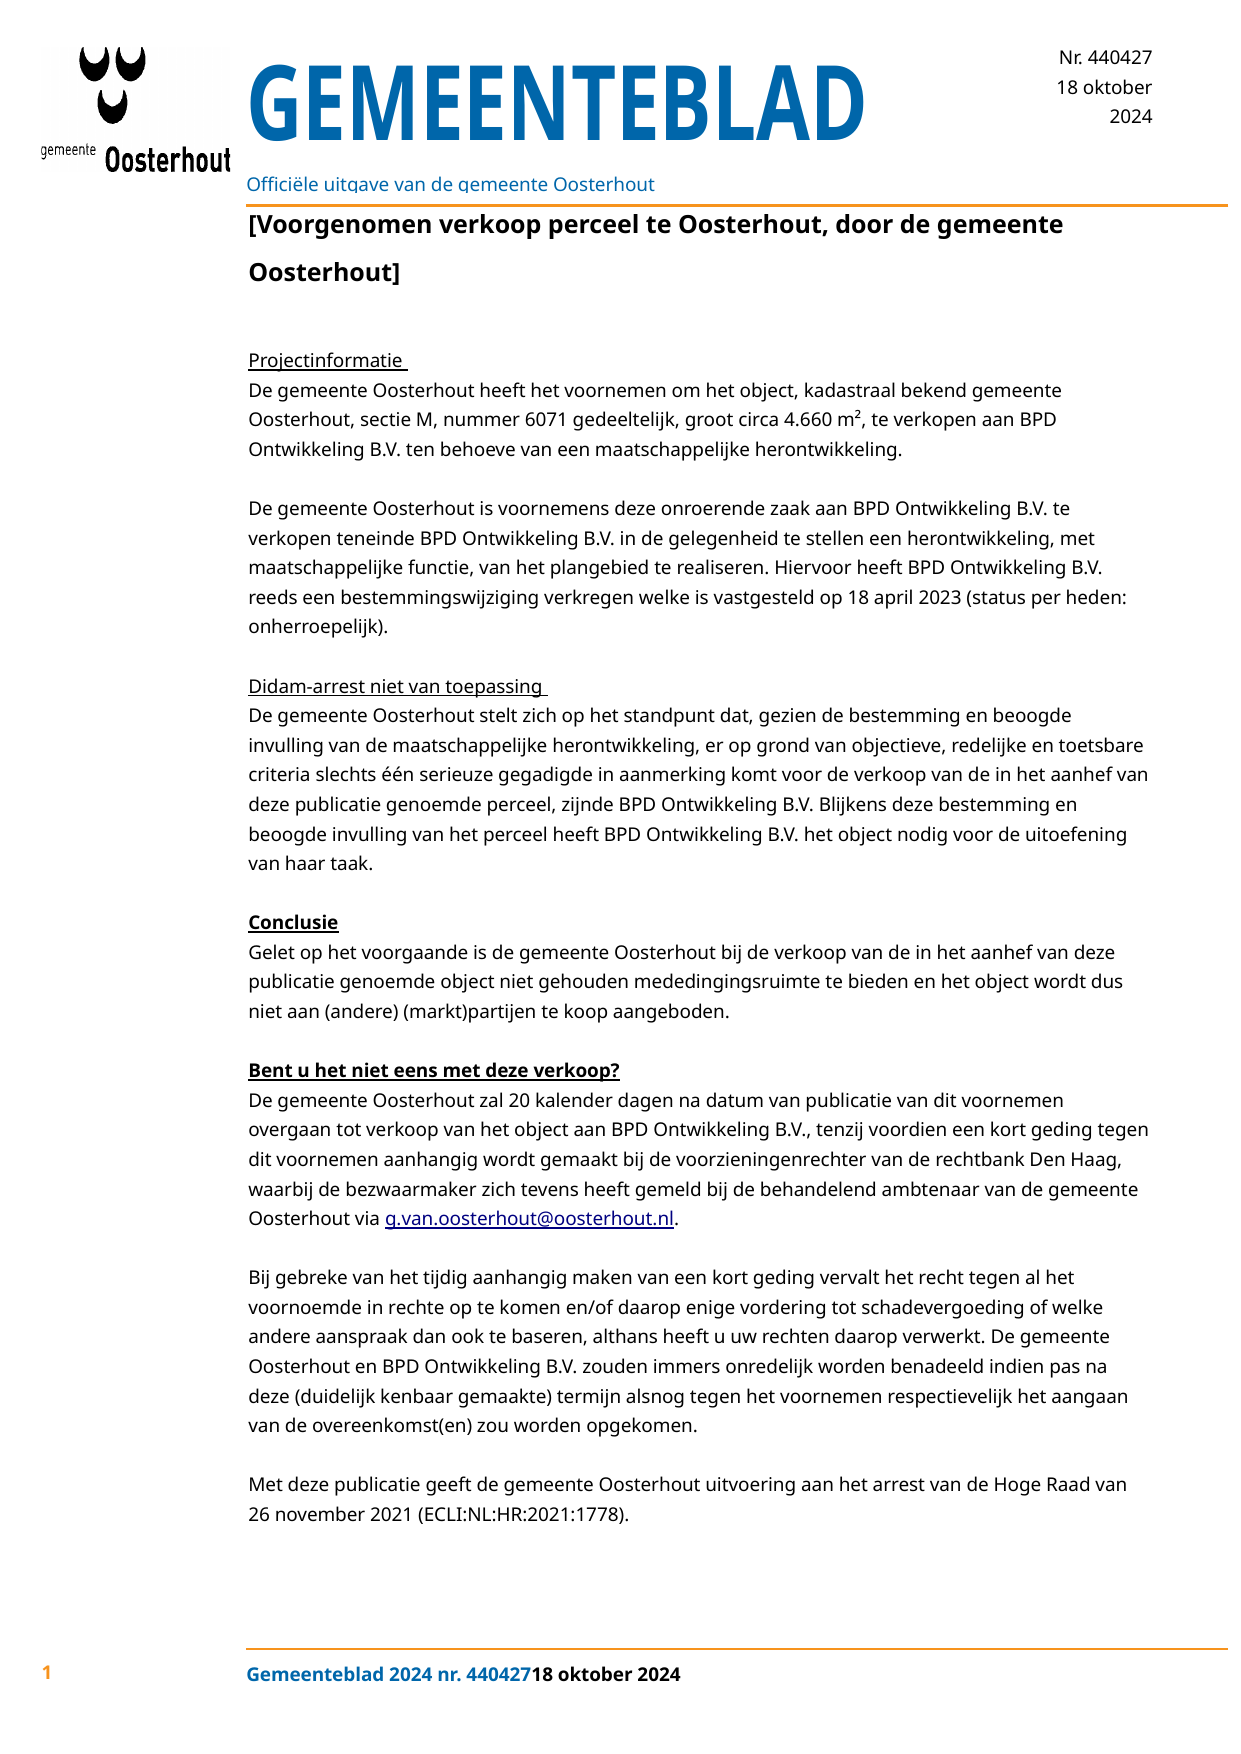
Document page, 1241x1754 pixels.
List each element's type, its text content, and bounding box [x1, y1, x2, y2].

picture [41, 47, 231, 172]
text Conclusie [248, 909, 1152, 935]
text Bij gebreke van het tijdig aanhangig maken van een kort geding vervalt het recht tegen al het voornoemde in rechte op te komen en/of daarop enige vordering tot schadevergoeding of welke andere aanspraak dan ook te baseren, althans heeft u uw rechten daarop verwerkt. De gemeente Oosterhout en BPD Ontwikkeling B.V. zouden immers onredelijk worden benadeeld indien pas na deze (duidelijk kenbaar gemaakte) termijn alsnog tegen het voornemen respectievelijk het aangaan van de overeenkomst(en) zou worden opgekomen. [248, 1264, 1152, 1438]
text De gemeente Oosterhout heeft het voornemen om het object, kadastraal bekend gemeente Oosterhout, sectie M, nummer 6071 gedeeltelijk, groot circa 4.660 m², te verkopen aan BPD Ontwikkeling B.V. ten behoeve van een maatschappelijke herontwikkeling. [248, 377, 1152, 462]
text De gemeente Oosterhout stelt zich op het standpunt dat, gezien de bestemming en beoogde invulling van de maatschappelijke herontwikkeling, er op grond van objectieve, redelijke en toetsbare criteria slechts één serieuze gegadigde in aanmerking komt voor de verkoop van de in het aanhef van deze publicatie genoemde perceel, zijnde BPD Ontwikkeling B.V. Blijkens deze bestemming en beoogde invulling van het perceel heeft BPD Ontwikkeling B.V. het object nodig voor de uitoefening van haar taak. [248, 702, 1152, 876]
text Didam-arrest niet van toepassing [248, 673, 1152, 699]
text Projectinformatie [248, 347, 1152, 373]
text [Voorgenomen verkoop perceel te Oosterhout, door de gemeente Oosterhout] [248, 207, 1152, 288]
text Bent u het niet eens met deze verkoop? [248, 1057, 1152, 1083]
text Gelet op het voorgaande is de gemeente Oosterhout bij de verkoop van de in het aanhef van deze publicatie genoemde object niet gehouden mededingingsruimte te bieden en het object wordt dus niet aan (andere) (markt)partijen te koop aangeboden. [248, 939, 1152, 1024]
text De gemeente Oosterhout zal 20 kalender dagen na datum van publicatie van dit voornemen overgaan tot verkoop van het object aan BPD Ontwikkeling B.V., tenzij voordien een kort geding tegen dit voornemen aanhangig wordt gemaakt bij de voorzieningenrechter van de rechtbank Den Haag, waarbij de bezwaarmaker zich tevens heeft gemeld bij de behandelend ambtenaar van de gemeente Oosterhout via g.van.oosterhout@oosterhout.nl. [248, 1087, 1152, 1231]
text De gemeente Oosterhout is voornemens deze onroerende zaak aan BPD Ontwikkeling B.V. te verkopen teneinde BPD Ontwikkeling B.V. in de gelegenheid te stellen een herontwikkeling, met maatschappelijke functie, van het plangebied te realiseren. Hiervoor heeft BPD Ontwikkeling B.V. reeds een bestemmingswijziging verkregen welke is vastgesteld op 18 april 2023 (status per heden: onherroepelijk). [248, 495, 1152, 639]
text Met deze publicatie geeft de gemeente Oosterhout uitvoering aan het arrest van de Hoge Raad van 26 november 2021 (ECLI:NL:HR:2021:1778). [248, 1472, 1152, 1527]
